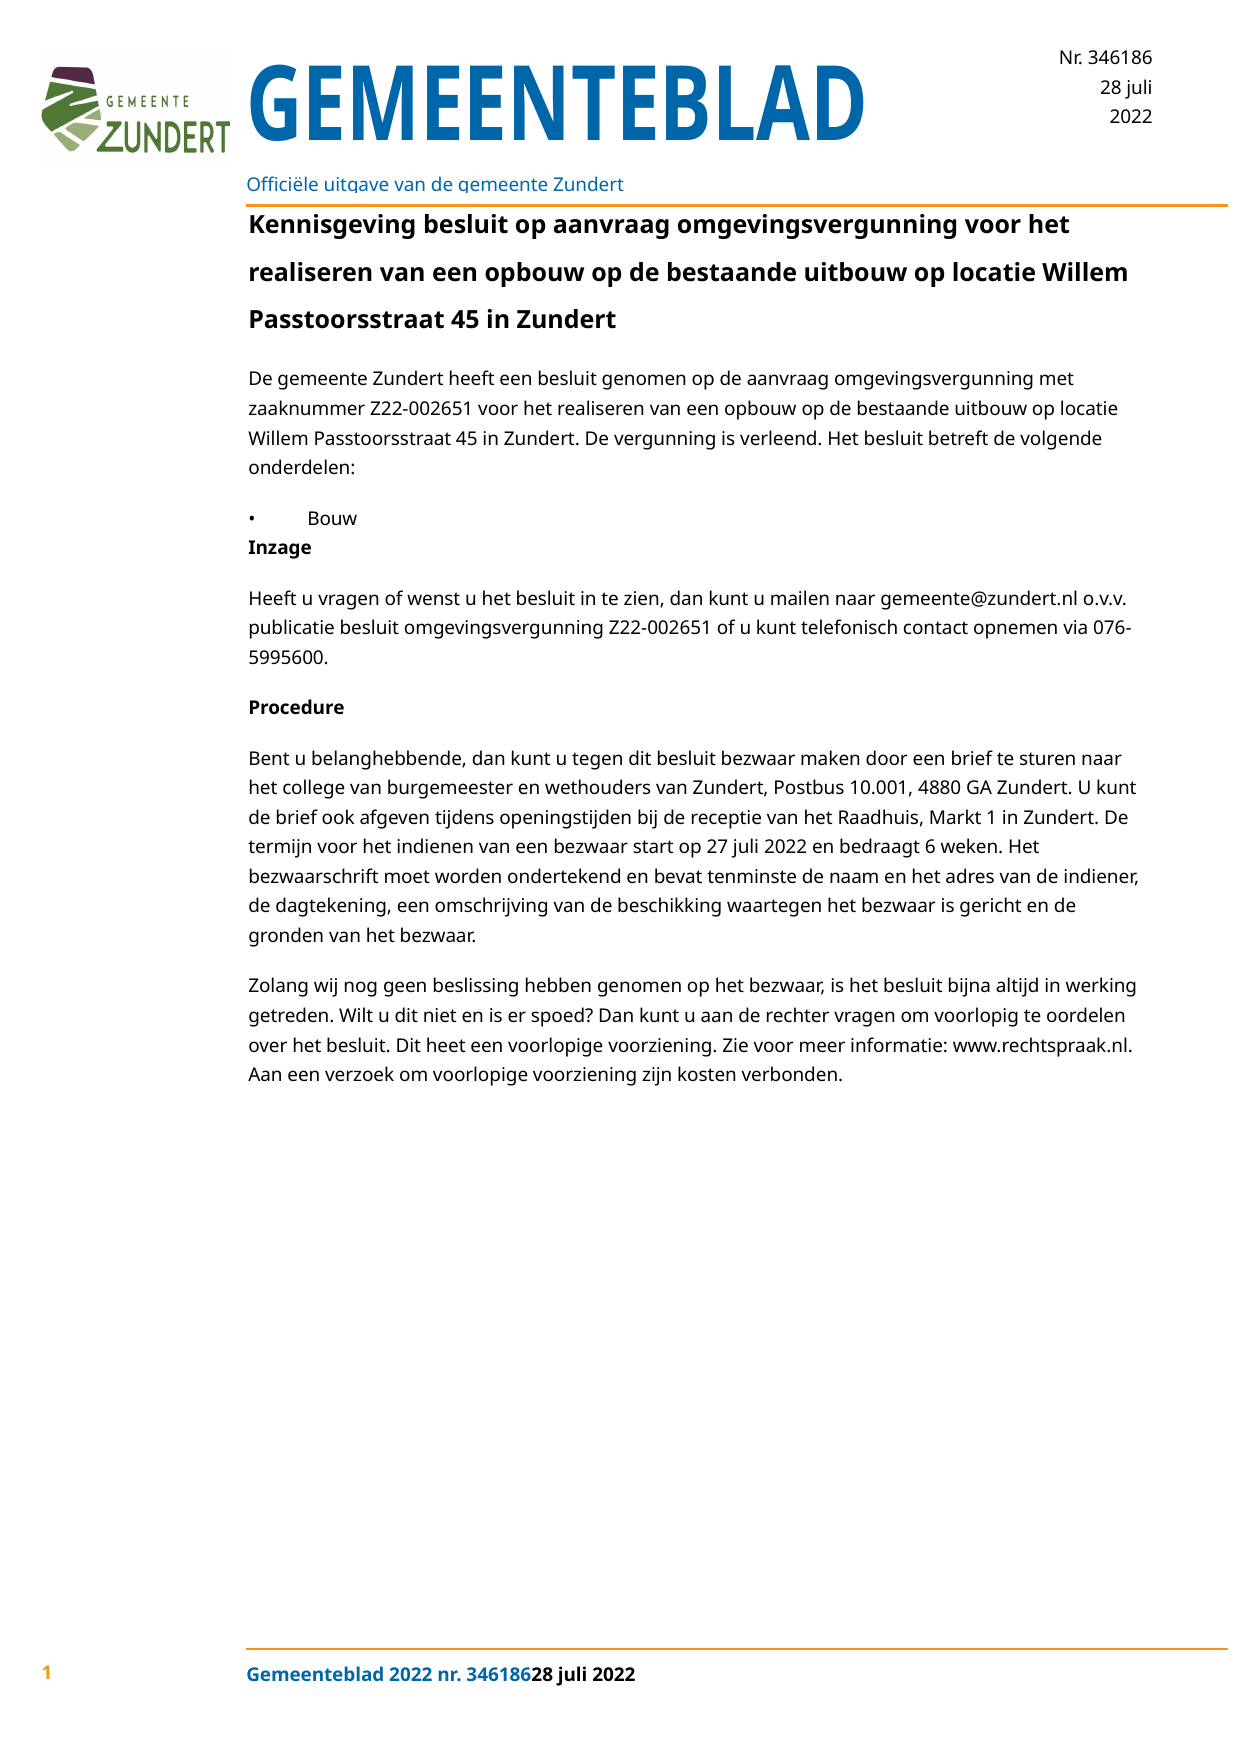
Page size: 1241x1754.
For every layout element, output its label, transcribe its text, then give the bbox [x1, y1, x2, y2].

text Inzage [248, 534, 1152, 560]
text Zolang wij nog geen beslissing hebben genomen op het bezwaar, is het besluit bijna altijd in werking getreden. Wilt u dit niet en is er spoed? Dan kunt u aan de rechter vragen om voorlopig te oordelen over het besluit. Dit heet een voorlopige voorziening. Zie voor meer informatie: www.rechtspraak.nl. Aan een verzoek om voorlopige voorziening zijn kosten verbonden. [248, 973, 1152, 1087]
text Bent u belanghebbende, dan kunt u tegen dit besluit bezwaar maken door een brief te sturen naar het college van burgemeester en wethouders van Zundert, Postbus 10.001, 4880 GA Zundert. U kunt de brief ook afgeven tijdens openingstijden bij de receptie van het Raadhuis, Markt 1 in Zundert. De termijn voor het indienen van een bezwaar start op 27 juli 2022 en bedraagt 6 weken. Het bezwaarschrift moet worden ondertekend en bevat tenminste de naam en het adres van de indiener, de dagtekening, een omschrijving van de beschikking waartegen het bezwaar is gericht en de gronden van het bezwaar. [248, 745, 1152, 948]
text Procedure [248, 694, 1152, 720]
text Kennisgeving besluit op aanvraag omgevingsvergunning voor het realiseren van een opbouw op de bestaande uitbouw op locatie Willem Passtoorsstraat 45 in Zundert [248, 207, 1152, 336]
picture [41, 47, 231, 172]
list Bouw [248, 505, 1152, 530]
text De gemeente Zundert heeft een besluit genomen op de aanvraag omgevingsvergunning met zaaknummer Z22-002651 voor het realiseren van een opbouw op de bestaande uitbouw op locatie Willem Passtoorsstraat 45 in Zundert. De vergunning is verleend. Het besluit betreft de volgende onderdelen: [248, 366, 1152, 480]
text Heeft u vragen of wenst u het besluit in te zien, dan kunt u mailen naar gemeente@zundert.nl o.v.v. publicatie besluit omgevingsvergunning Z22-002651 of u kunt telefonisch contact opnemen via 076-5995600. [248, 585, 1152, 669]
